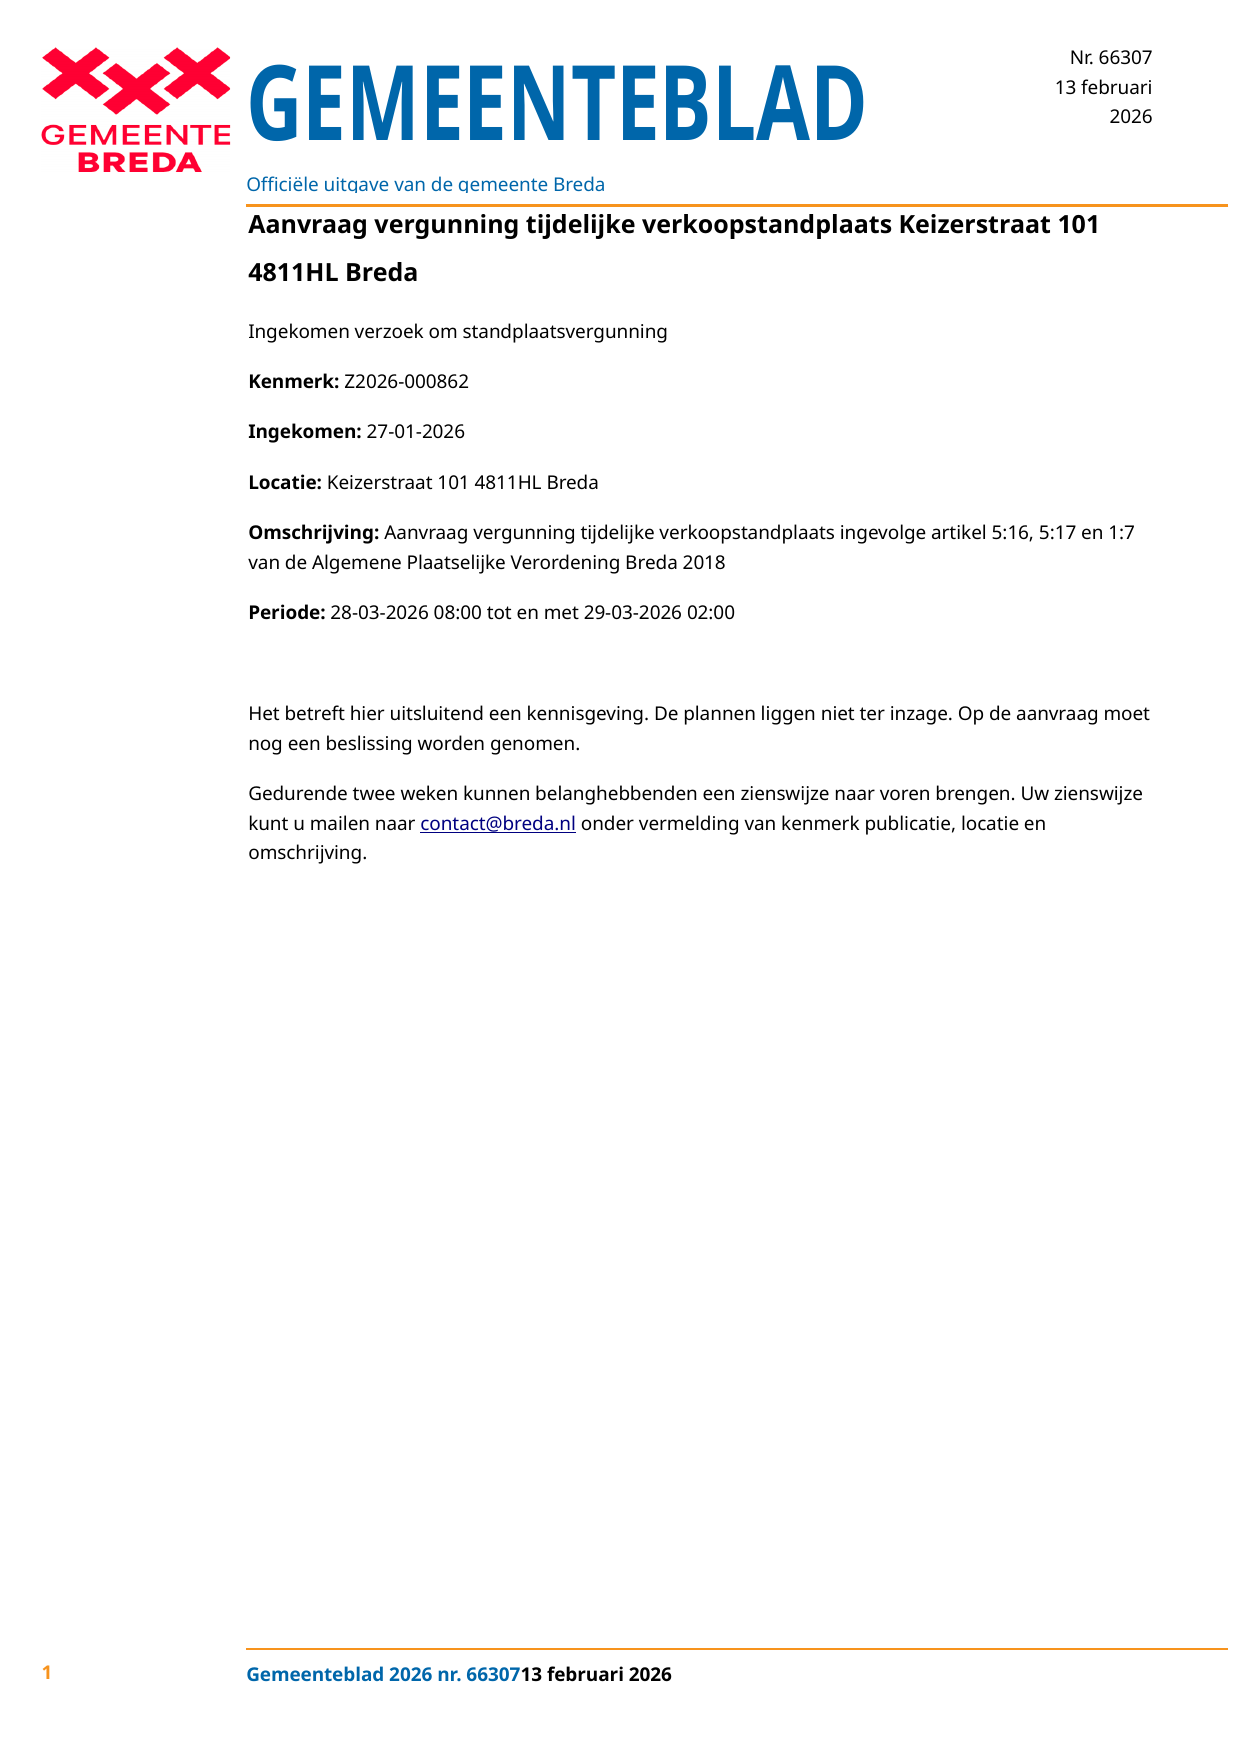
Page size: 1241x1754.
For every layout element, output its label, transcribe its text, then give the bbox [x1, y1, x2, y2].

text Periode: 28-03-2026 08:00 tot en met 29-03-2026 02:00 [248, 599, 1152, 625]
text Omschrijving: Aanvraag vergunning tijdelijke verkoopstandplaats ingevolge artikel 5:16, 5:17 en 1:7 van de Algemene Plaatselijke Verordening Breda 2018 [248, 519, 1152, 575]
picture [41, 47, 231, 172]
text Aanvraag vergunning tijdelijke verkoopstandplaats Keizerstraat 101 4811HL Breda [248, 207, 1152, 288]
text Ingekomen: 27-01-2026 [248, 419, 1152, 444]
text Het betreft hier uitsluitend een kennisgeving. De plannen liggen niet ter inzage. Op de aanvraag moet nog een beslissing worden genomen. [248, 700, 1152, 756]
text Kenmerk: Z2026-000862 [248, 368, 1152, 394]
text Gedurende twee weken kunnen belanghebbenden een zienswijze naar voren brengen. Uw zienswijze kunt u mailen naar contact@breda.nl onder vermelding van kenmerk publicatie, locatie en omschrijving. [248, 780, 1152, 865]
text Locatie: Keizerstraat 101 4811HL Breda [248, 469, 1152, 495]
text Ingekomen verzoek om standplaatsvergunning [248, 318, 1152, 344]
